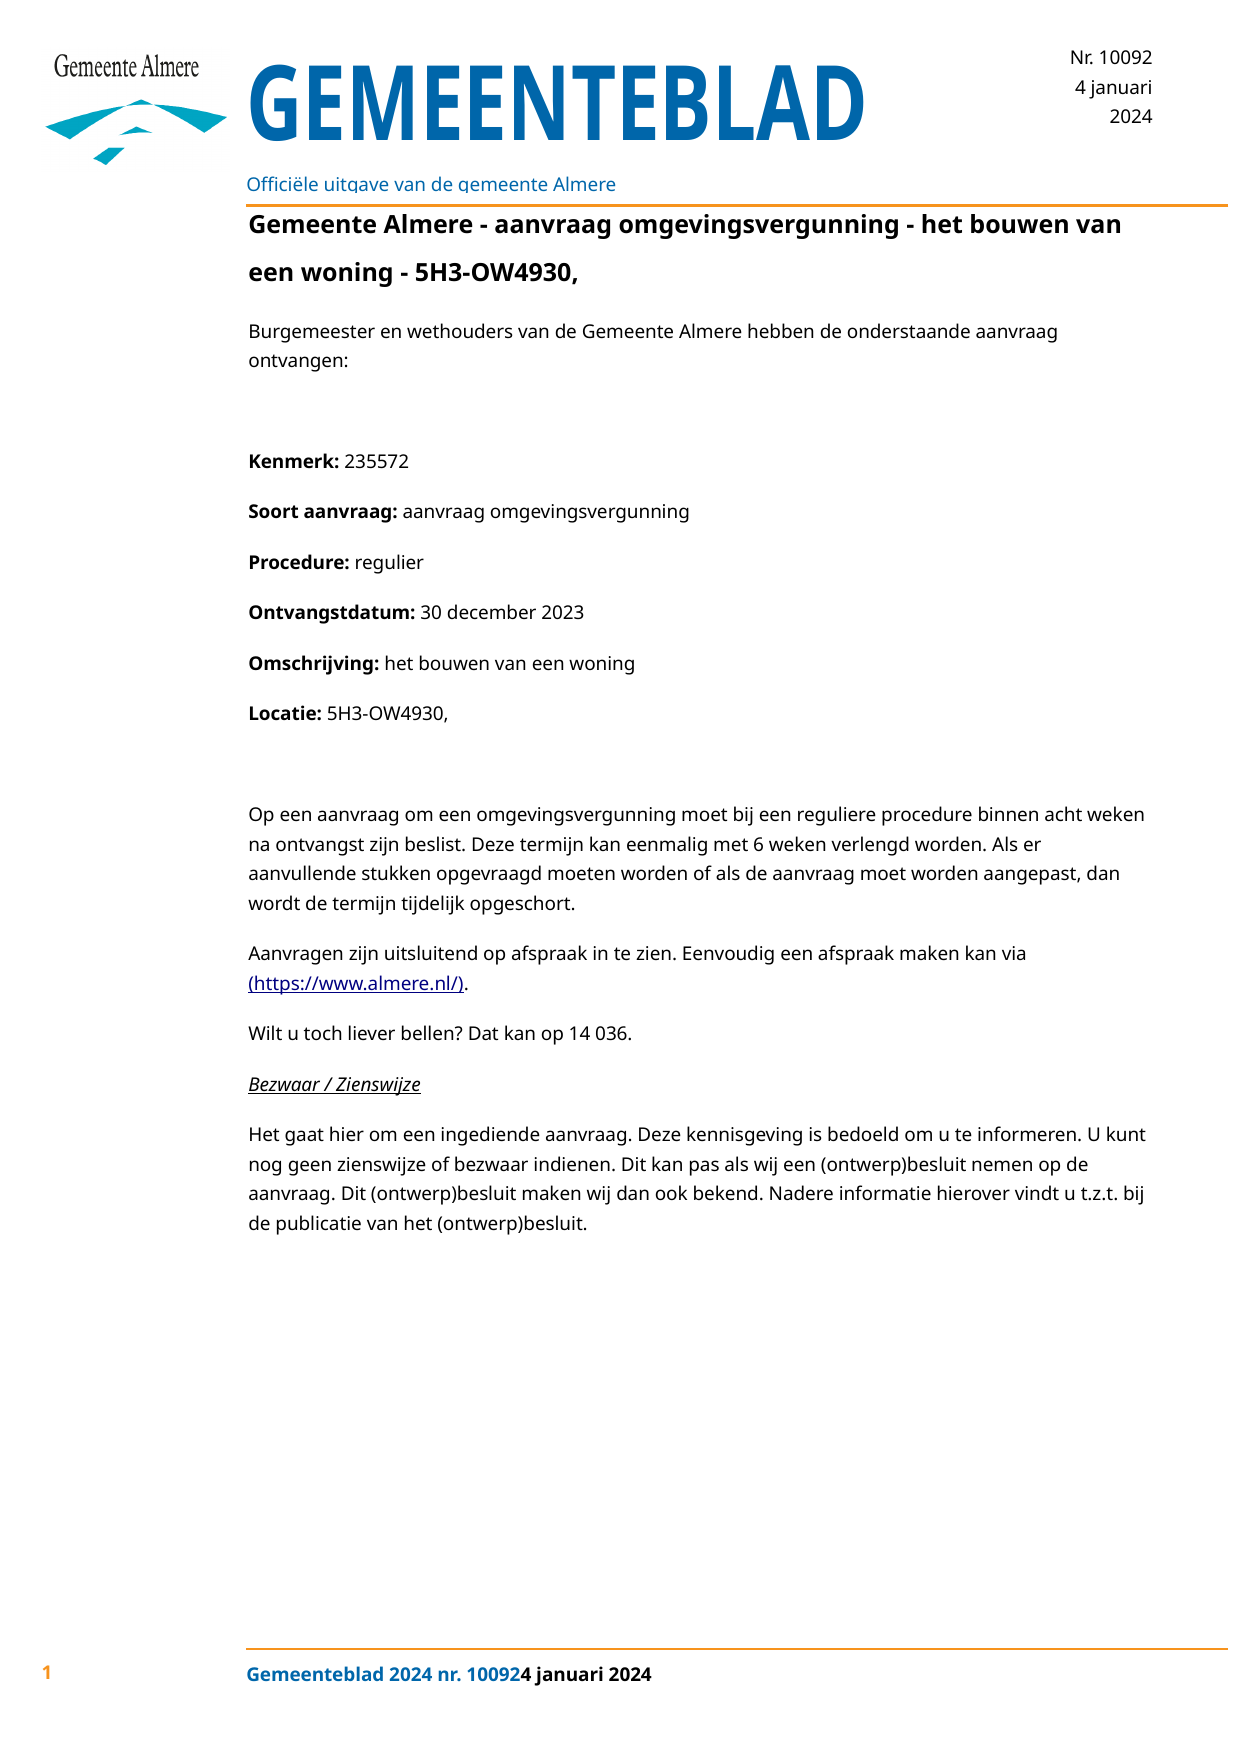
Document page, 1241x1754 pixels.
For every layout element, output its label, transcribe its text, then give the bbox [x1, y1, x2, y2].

text Kenmerk: 235572 [248, 448, 1152, 474]
text Burgemeester en wethouders van de Gemeente Almere hebben de onderstaande aanvraag ontvangen: [248, 318, 1152, 373]
text Ontvangstdatum: 30 december 2023 [248, 599, 1152, 625]
text Locatie: 5H3-OW4930, [248, 700, 1152, 726]
text Het gaat hier om een ingediende aanvraag. Deze kennisgeving is bedoeld om u te informeren. U kunt nog geen zienswijze of bezwaar indienen. Dit kan pas als wij een (ontwerp)besluit nemen op de aanvraag. Dit (ontwerp)besluit maken wij dan ook bekend. Nadere informatie hierover vindt u t.z.t. bij de publicatie van het (ontwerp)besluit. [248, 1121, 1152, 1236]
text Op een aanvraag om een omgevingsvergunning moet bij een reguliere procedure binnen acht weken na ontvangst zijn beslist. Deze termijn kan eenmalig met 6 weken verlengd worden. Als er aanvullende stukken opgevraagd moeten worden of als de aanvraag moet worden aangepast, dan wordt de termijn tijdelijk opgeschort. [248, 801, 1152, 916]
text Gemeente Almere - aanvraag omgevingsvergunning - het bouwen van een woning - 5H3-OW4930, [248, 207, 1152, 288]
text Bezwaar / Zienswijze [248, 1071, 1152, 1097]
text Wilt u toch liever bellen? Dat kan op 14 036. [248, 1020, 1152, 1046]
text Procedure: regulier [248, 549, 1152, 575]
text Aanvragen zijn uitsluitend op afspraak in te zien. Eenvoudig een afspraak maken kan via (https://www.almere.nl/). [248, 940, 1152, 996]
text Omschrijving: het bouwen van een woning [248, 650, 1152, 676]
text Soort aanvraag: aanvraag omgevingsvergunning [248, 499, 1152, 524]
picture [41, 47, 231, 172]
